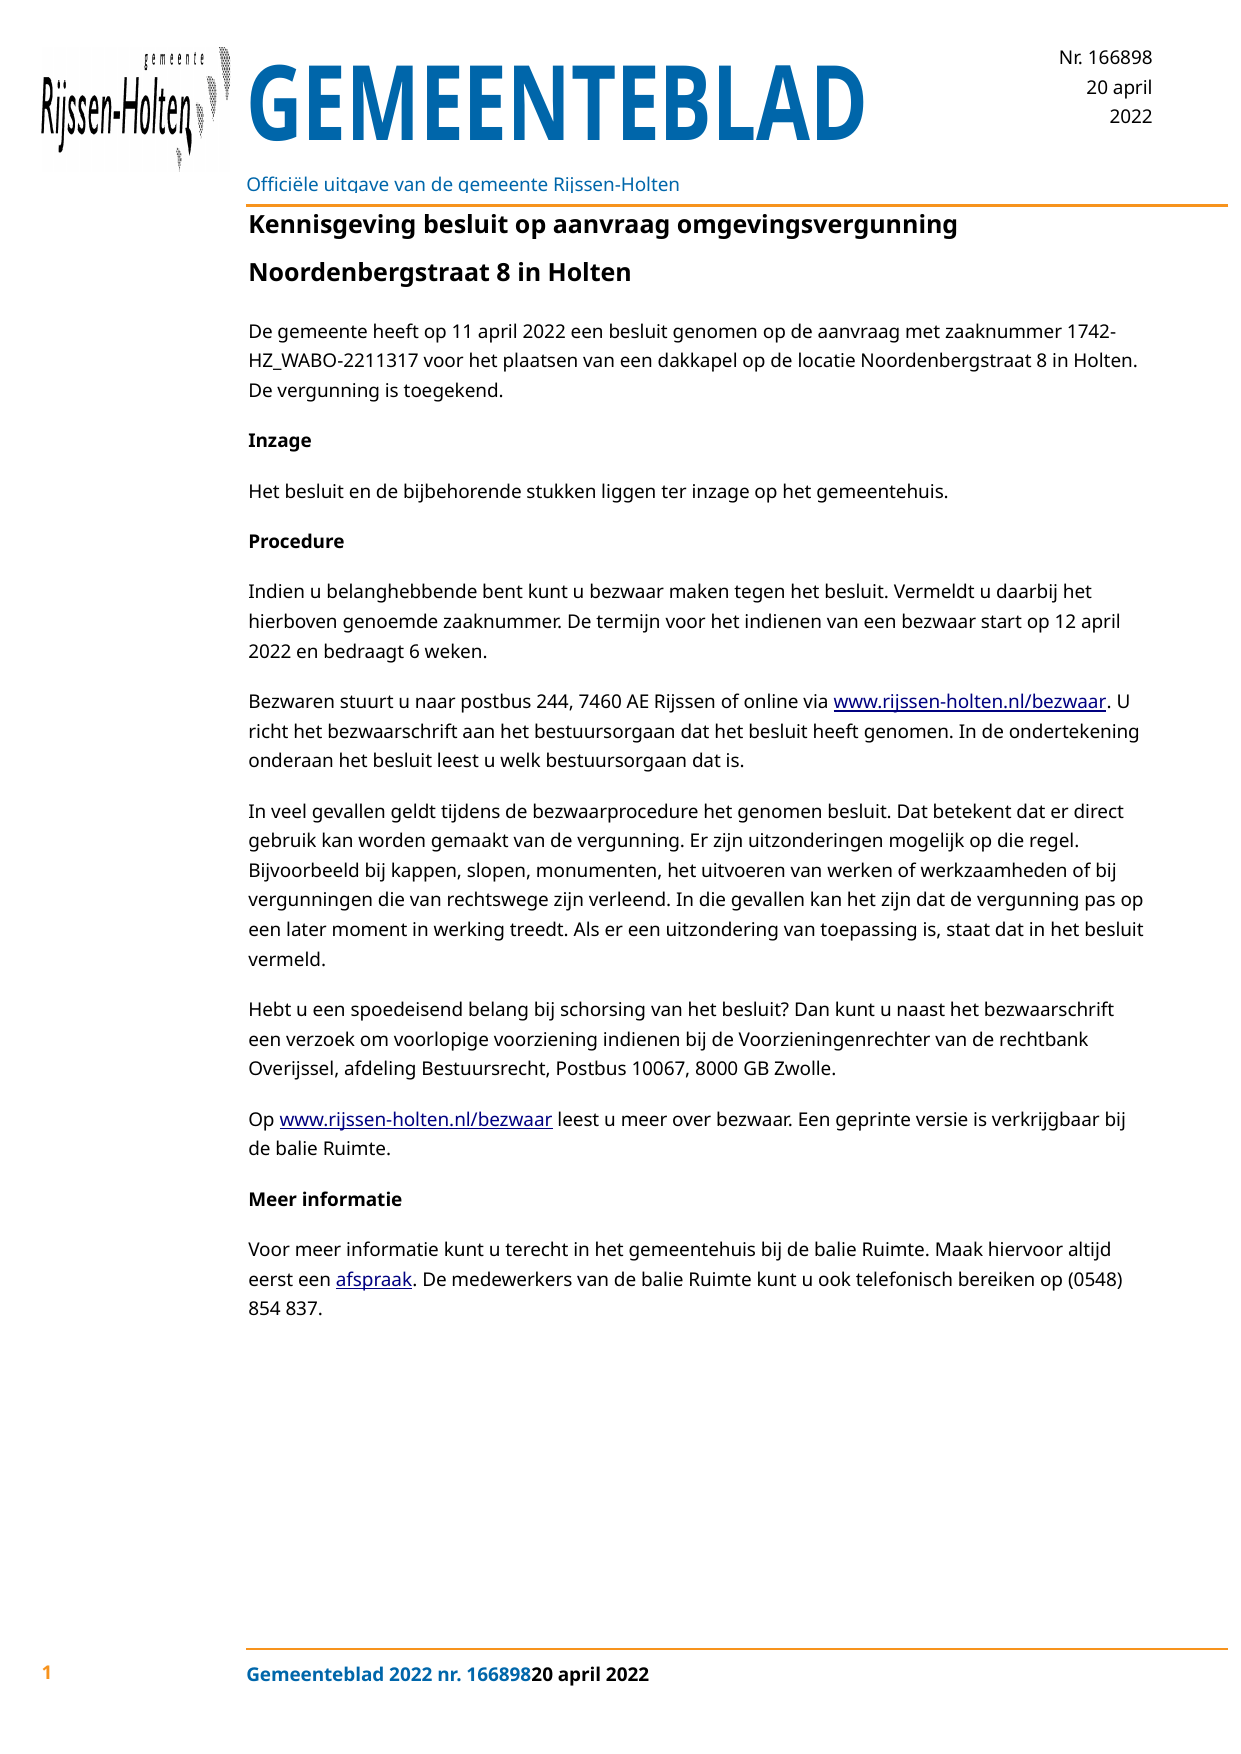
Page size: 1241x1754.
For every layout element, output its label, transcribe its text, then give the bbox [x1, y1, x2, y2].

text Het besluit en de bijbehorende stukken liggen ter inzage op het gemeentehuis. [248, 478, 1152, 504]
text Kennisgeving besluit op aanvraag omgevingsvergunning Noordenbergstraat 8 in Holten [248, 207, 1152, 288]
text Voor meer informatie kunt u terecht in het gemeentehuis bij de balie Ruimte. Maak hiervoor altijd eerst een afspraak. De medewerkers van de balie Ruimte kunt u ook telefonisch bereiken op (0548) 854 837. [248, 1236, 1152, 1321]
text Inzage [248, 427, 1152, 453]
text Hebt u een spoedeisend belang bij schorsing van het besluit? Dan kunt u naast het bezwaarschrift een verzoek om voorlopige voorziening indienen bij de Voorzieningenrechter van de rechtbank Overijssel, afdeling Bestuursrecht, Postbus 10067, 8000 GB Zwolle. [248, 996, 1152, 1081]
text Bezwaren stuurt u naar postbus 244, 7460 AE Rijssen of online via www.rijssen-holten.nl/bezwaar. U richt het bezwaarschrift aan het bestuursorgaan dat het besluit heeft genomen. In de ondertekening onderaan het besluit leest u welk bestuursorgaan dat is. [248, 688, 1152, 773]
text Meer informatie [248, 1186, 1152, 1212]
text Procedure [248, 528, 1152, 554]
text Indien u belanghebbende bent kunt u bezwaar maken tegen het besluit. Vermeldt u daarbij het hierboven genoemde zaaknummer. De termijn voor het indienen van een bezwaar start op 12 april 2022 en bedraagt 6 weken. [248, 579, 1152, 664]
picture [41, 47, 231, 172]
text Op www.rijssen-holten.nl/bezwaar leest u meer over bezwaar. Een geprinte versie is verkrijgbaar bij de balie Ruimte. [248, 1106, 1152, 1161]
text De gemeente heeft op 11 april 2022 een besluit genomen op de aanvraag met zaaknummer 1742-HZ_WABO-2211317 voor het plaatsen van een dakkapel op de locatie Noordenbergstraat 8 in Holten. De vergunning is toegekend. [248, 318, 1152, 403]
text In veel gevallen geldt tijdens de bezwaarprocedure het genomen besluit. Dat betekent dat er direct gebruik kan worden gemaakt van de vergunning. Er zijn uitzonderingen mogelijk op die regel. Bijvoorbeeld bij kappen, slopen, monumenten, het uitvoeren van werken of werkzaamheden of bij vergunningen die van rechtswege zijn verleend. In die gevallen kan het zijn dat de vergunning pas op een later moment in werking treedt. Als er een uitzondering van toepassing is, staat dat in het besluit vermeld. [248, 798, 1152, 972]
